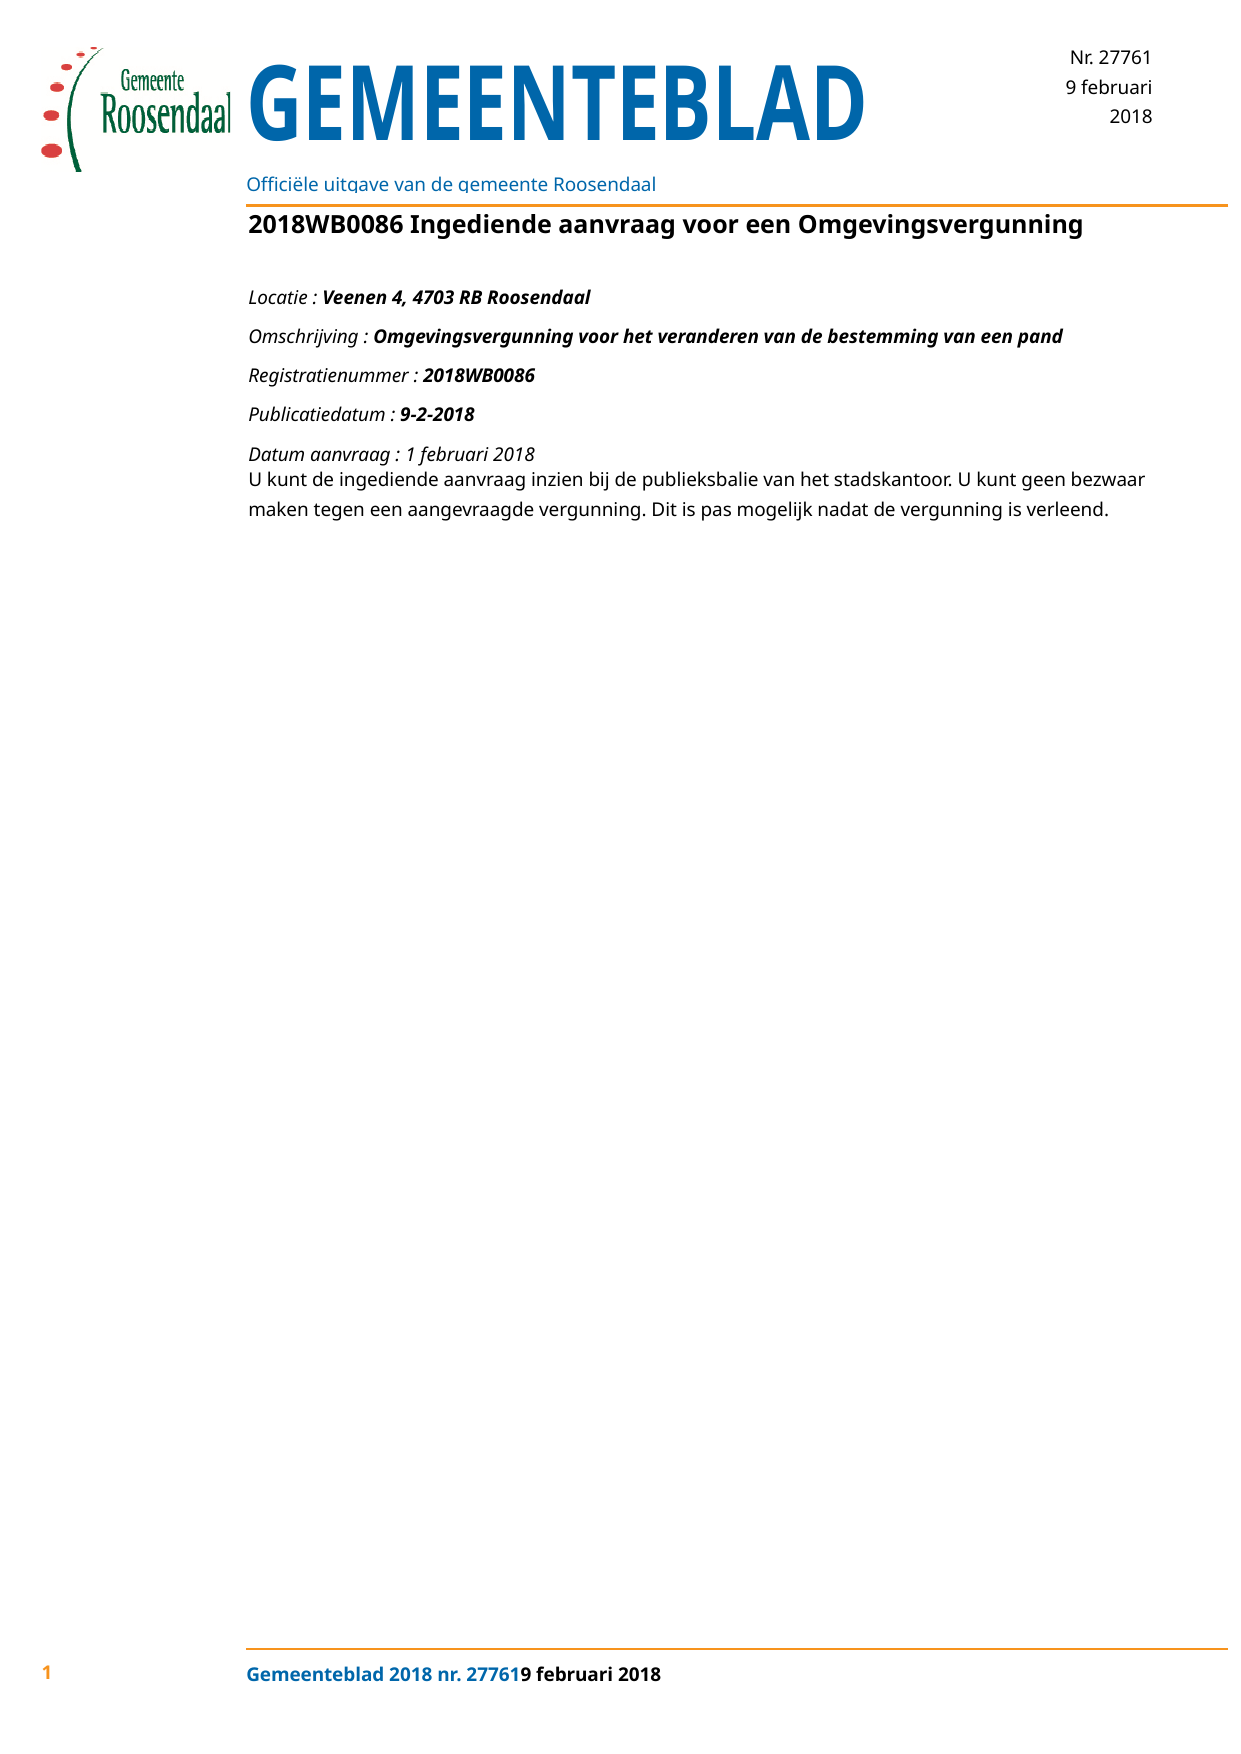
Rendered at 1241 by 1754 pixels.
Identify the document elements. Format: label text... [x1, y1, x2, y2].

text 2018WB0086 Ingediende aanvraag voor een Omgevingsvergunning [248, 207, 1152, 241]
text Publicatiedatum : 9-2-2018 [248, 402, 1152, 427]
text U kunt de ingediende aanvraag inzien bij de publieksbalie van het stadskantoor. U kunt geen bezwaar maken tegen een aangevraagde vergunning. Dit is pas mogelijk nadat de vergunning is verleend. [248, 467, 1152, 522]
picture [41, 47, 231, 172]
text Datum aanvraag : 1 februari 2018 [248, 441, 1152, 467]
text Registratienummer : 2018WB0086 [248, 362, 1152, 388]
text Locatie : Veenen 4, 4703 RB Roosendaal [248, 284, 1152, 309]
text Omschrijving : Omgevingsvergunning voor het veranderen van de bestemming van een pand [248, 323, 1152, 349]
